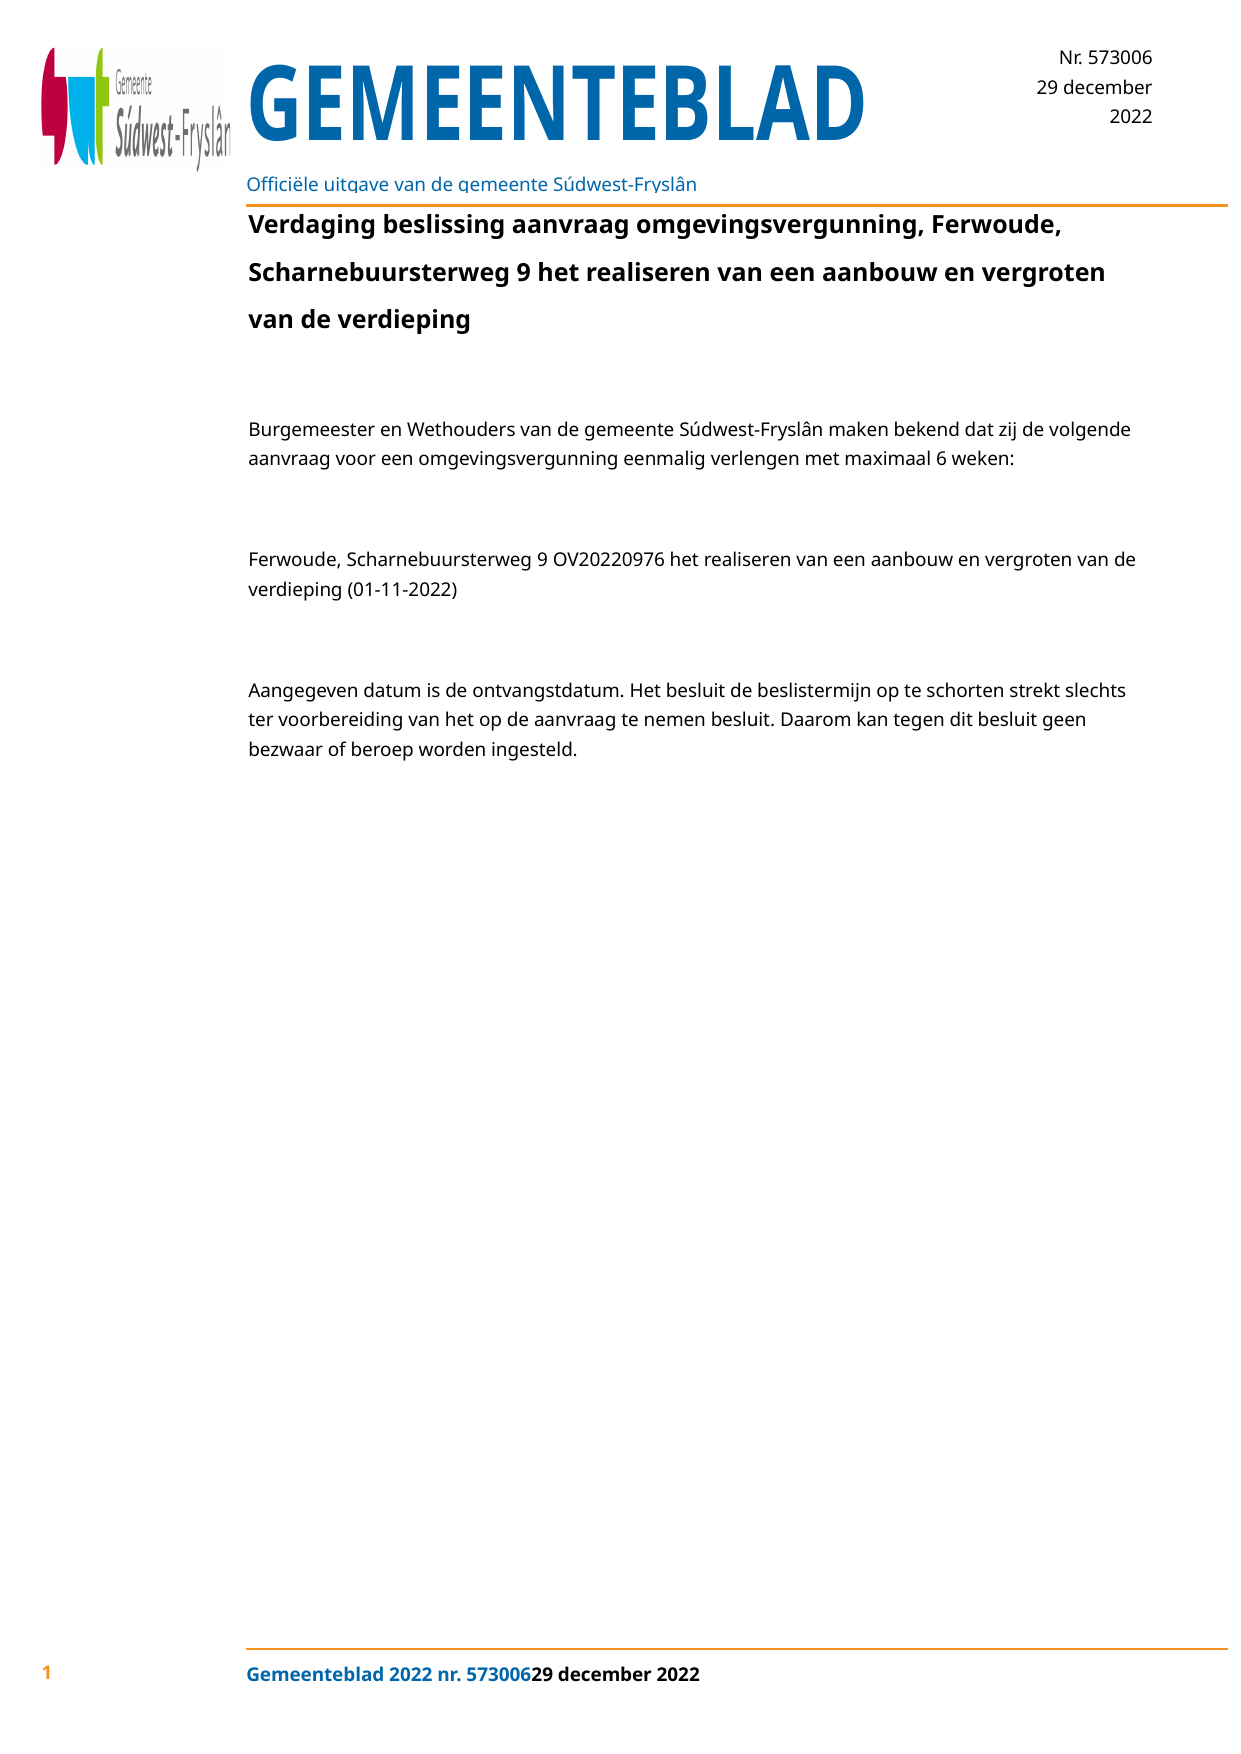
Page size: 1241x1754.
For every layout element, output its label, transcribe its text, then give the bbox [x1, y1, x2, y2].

text Verdaging beslissing aanvraag omgevingsvergunning, Ferwoude, Scharnebuursterweg 9 het realiseren van een aanbouw en vergroten van de verdieping [248, 207, 1152, 336]
text Aangegeven datum is de ontvangstdatum. Het besluit de beslistermijn op te schorten strekt slechts ter voorbereiding van het op de aanvraag te nemen besluit. Daarom kan tegen dit besluit geen bezwaar of beroep worden ingesteld. [248, 677, 1152, 762]
text Burgemeester en Wethouders van de gemeente Súdwest-Fryslân maken bekend dat zij de volgende aanvraag voor een omgevingsvergunning eenmalig verlengen met maximaal 6 weken: [248, 416, 1152, 471]
text Ferwoude, Scharnebuursterweg 9 OV20220976 het realiseren van een aanbouw en vergroten van de verdieping (01-11-2022) [248, 546, 1152, 602]
picture [41, 47, 231, 172]
